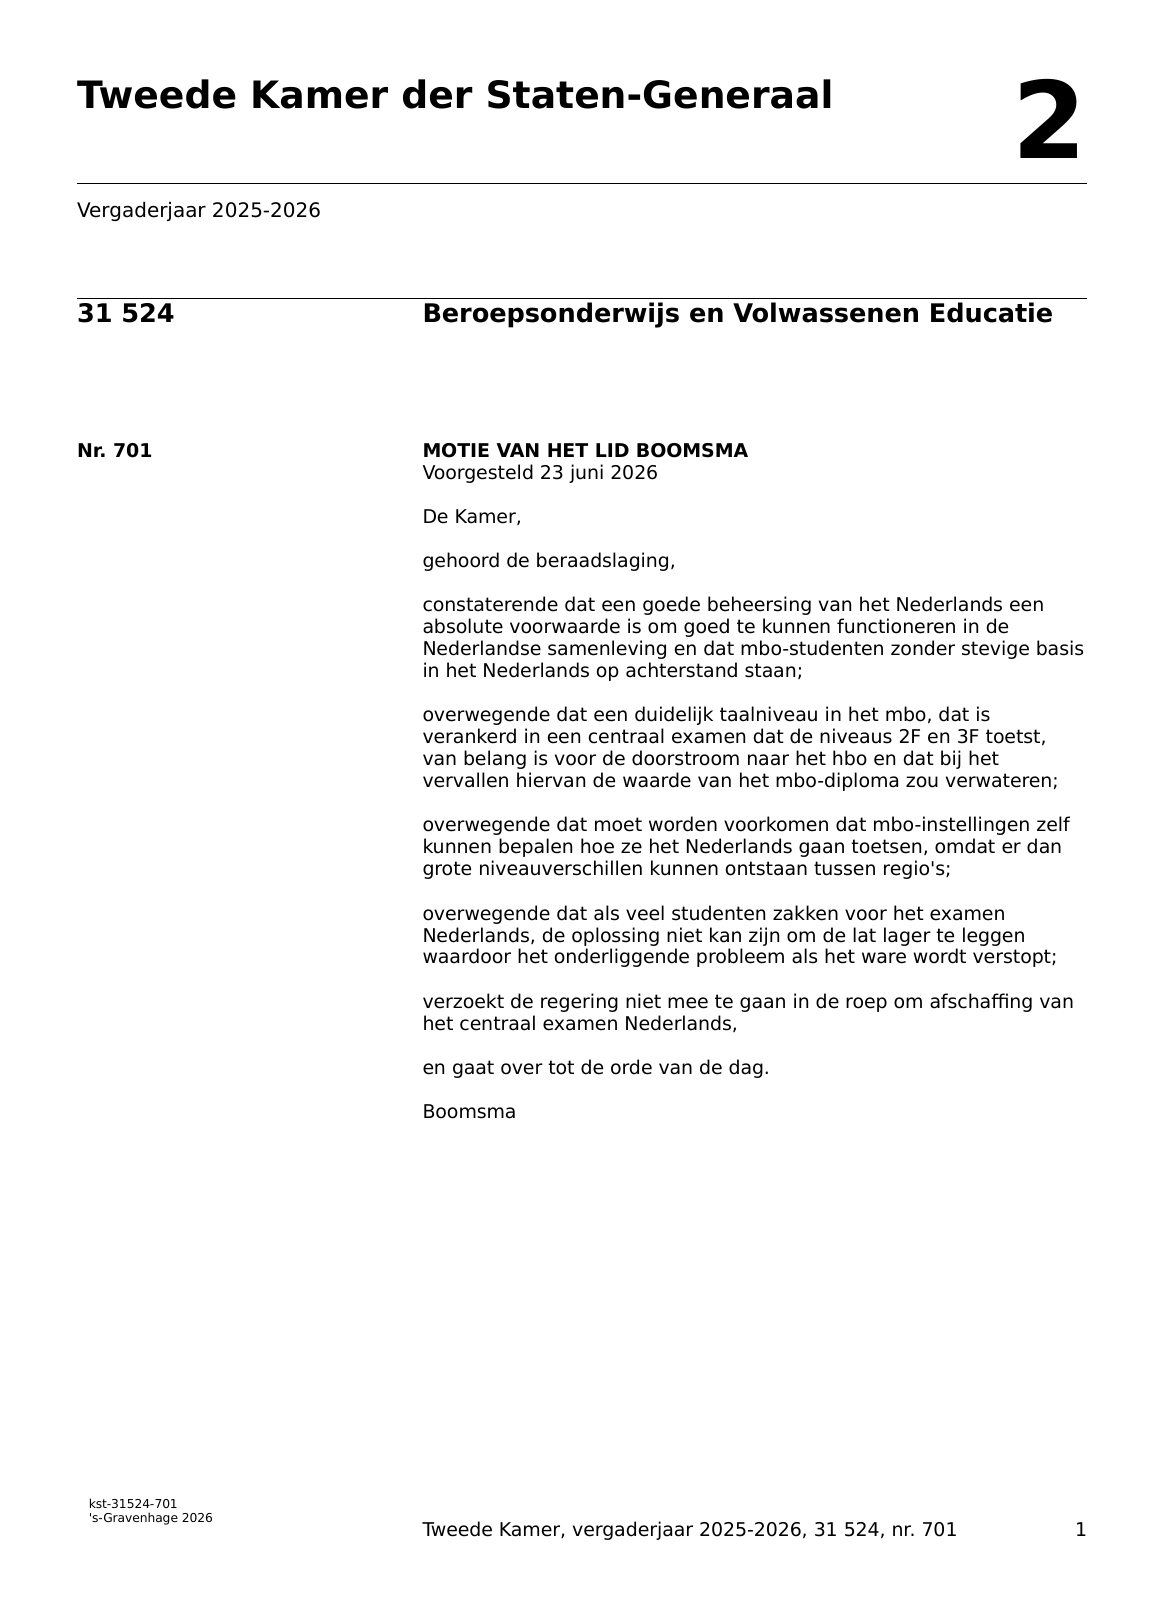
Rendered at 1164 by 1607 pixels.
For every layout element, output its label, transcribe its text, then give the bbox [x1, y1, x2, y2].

text gehoord de beraadslaging, [422, 550, 1087, 572]
subtitle Nr. 701 MOTIE VAN HET LID BOOMSMA [77, 440, 1087, 462]
subtitle 31 524 Beroepsonderwijs en Volwassenen Educatie [77, 299, 1087, 329]
table_cell Vergaderjaar 2025-2026 [77, 184, 1087, 298]
text De Kamer, [422, 506, 1087, 528]
text 's-Gravenhage 2026 [88, 1511, 323, 1525]
text en gaat over tot de orde van de dag. [422, 1057, 1087, 1079]
text overwegende dat een duidelijk taalniveau in het mbo, dat is verankerd in een centraal examen dat de niveaus 2F en 3F toetst, van belang is voor de doorstroom naar het hbo en dat bij het vervallen hiervan de waarde van het mbo-diploma zou verwateren; [422, 704, 1087, 792]
text verzoekt de regering niet mee te gaan in de roep om afschaffing van het centraal examen Nederlands, [422, 991, 1087, 1034]
text Voorgesteld 23 juni 2026 [422, 462, 1087, 484]
text kst-31524-701 [88, 1497, 323, 1511]
table_header Tweede Kamer der Staten-Generaal [77, 59, 886, 183]
text overwegende dat als veel studenten zakken voor het examen Nederlands, de oplossing niet kan zijn om de lat lager te leggen waardoor het onderliggende probleem als het ware wordt verstopt; [422, 902, 1087, 968]
table_header 2 [886, 59, 1087, 183]
text constaterende dat een goede beheersing van het Nederlands een absolute voorwaarde is om goed te kunnen functioneren in de Nederlandse samenleving en dat mbo-studenten zonder stevige basis in het Nederlands op achterstand staan; [422, 594, 1087, 682]
text overwegende dat moet worden voorkomen dat mbo-instellingen zelf kunnen bepalen hoe ze het Nederlands gaan toetsen, omdat er dan grote niveauverschillen kunnen ontstaan tussen regio's; [422, 814, 1087, 880]
text Boomsma [422, 1101, 1087, 1123]
